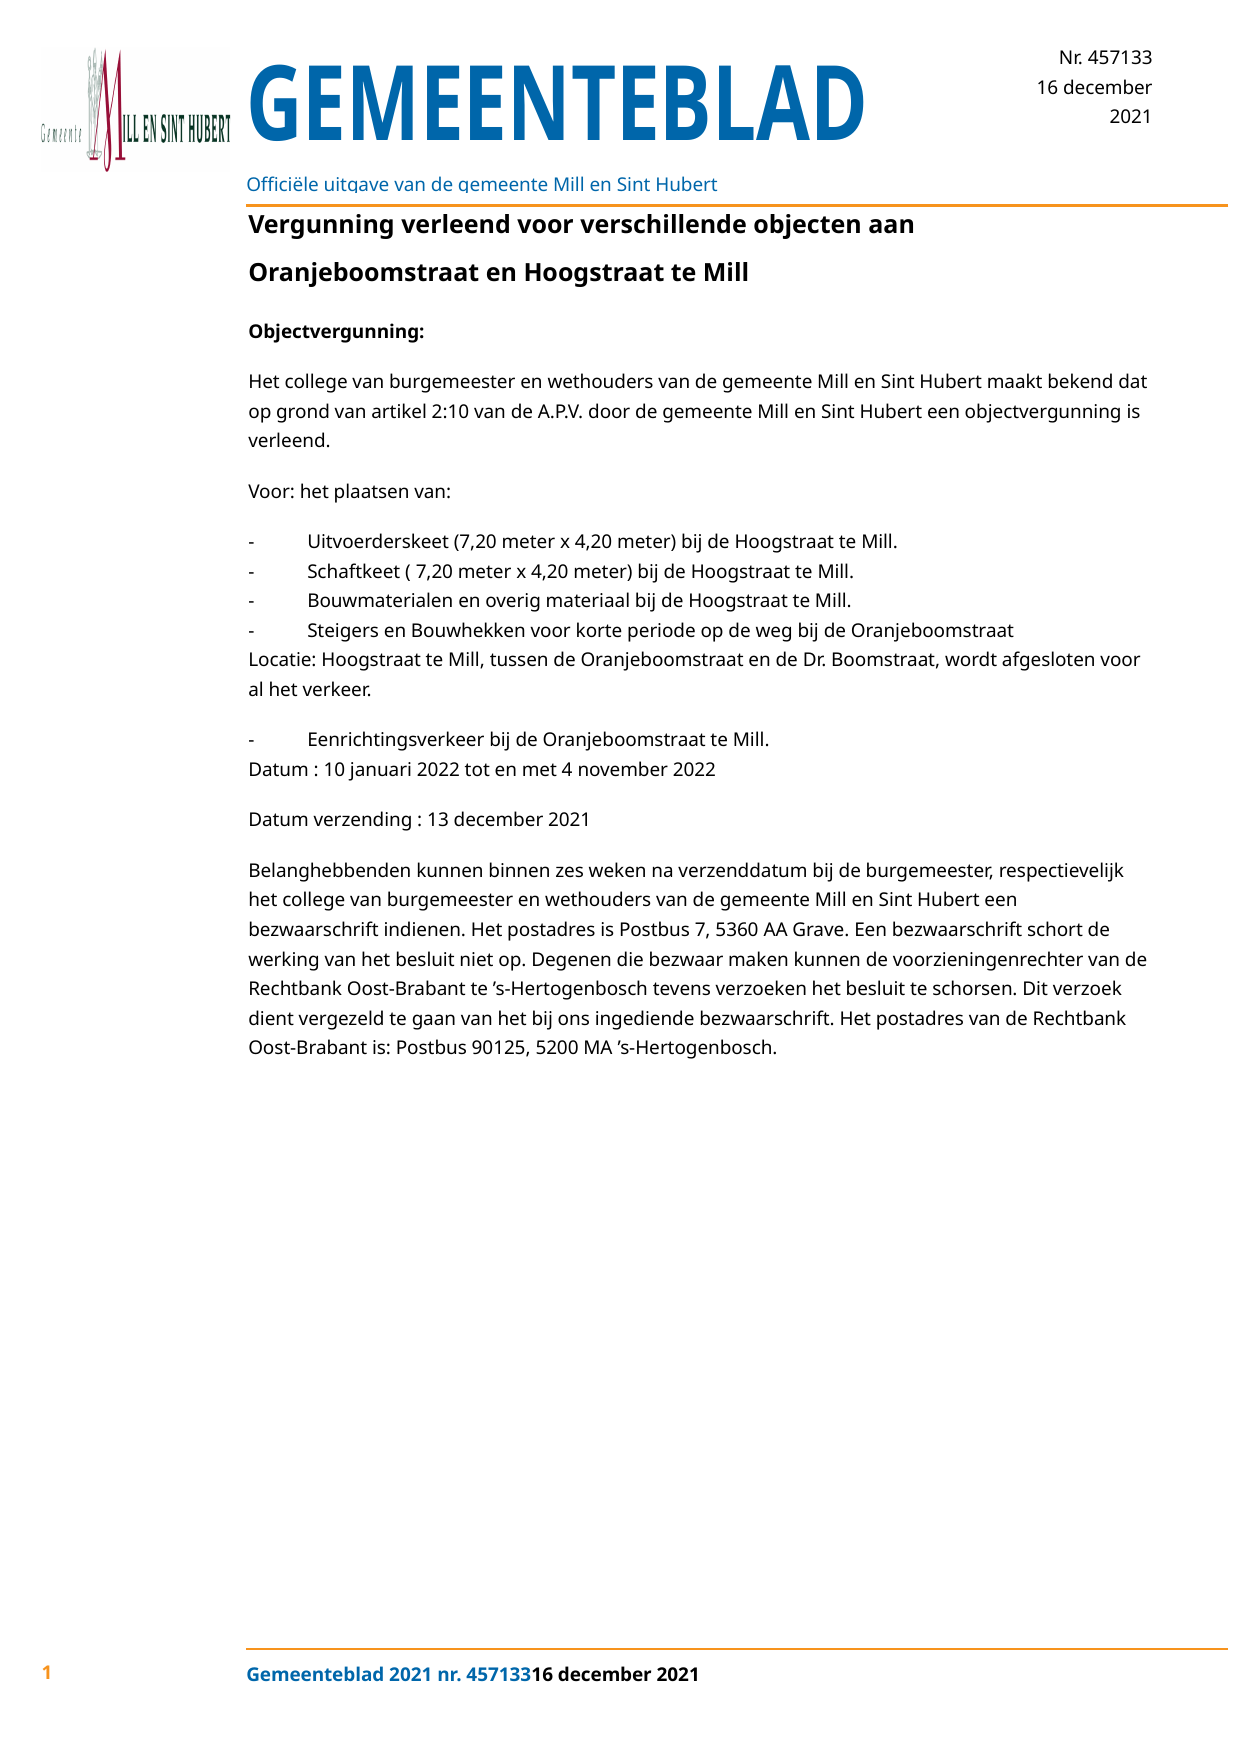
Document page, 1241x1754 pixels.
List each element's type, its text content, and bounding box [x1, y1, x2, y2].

text Voor: het plaatsen van: [248, 478, 1152, 504]
text Belanghebbenden kunnen binnen zes weken na verzenddatum bij de burgemeester, respectievelijk het college van burgemeester en wethouders van de gemeente Mill en Sint Hubert een bezwaarschrift indienen. Het postadres is Postbus 7, 5360 AA Grave. Een bezwaarschrift schort de werking van het besluit niet op. Degenen die bezwaar maken kunnen de voorzieningenrechter van de Rechtbank Oost-Brabant te ’s-Hertogenbosch tevens verzoeken het besluit te schorsen. Dit verzoek dient vergezeld te gaan van het bij ons ingediende bezwaarschrift. Het postadres van de Rechtbank Oost-Brabant is: Postbus 90125, 5200 MA ’s-Hertogenbosch. [248, 857, 1152, 1060]
list Uitvoerderskeet (7,20 meter x 4,20 meter) bij de Hoogstraat te Mill. [248, 528, 1152, 554]
text Het college van burgemeester en wethouders van de gemeente Mill en Sint Hubert maakt bekend dat op grond van artikel 2:10 van de A.P.V. door de gemeente Mill en Sint Hubert een objectvergunning is verleend. [248, 368, 1152, 453]
list Eenrichtingsverkeer bij de Oranjeboomstraat te Mill. [248, 727, 1152, 752]
picture [41, 47, 231, 172]
list Bouwmaterialen en overig materiaal bij de Hoogstraat te Mill. [248, 587, 1152, 613]
text Objectvergunning: [248, 318, 1152, 344]
text Locatie: Hoogstraat te Mill, tussen de Oranjeboomstraat en de Dr. Boomstraat, wordt afgesloten voor al het verkeer. [248, 647, 1152, 702]
text Vergunning verleend voor verschillende objecten aan Oranjeboomstraat en Hoogstraat te Mill [248, 207, 1152, 288]
list Steigers en Bouwhekken voor korte periode op de weg bij de Oranjeboomstraat [248, 617, 1152, 643]
list Schaftkeet ( 7,20 meter x 4,20 meter) bij de Hoogstraat te Mill. [248, 558, 1152, 584]
text Datum : 10 januari 2022 tot en met 4 november 2022 [248, 756, 1152, 782]
text Datum verzending : 13 december 2021 [248, 807, 1152, 832]
